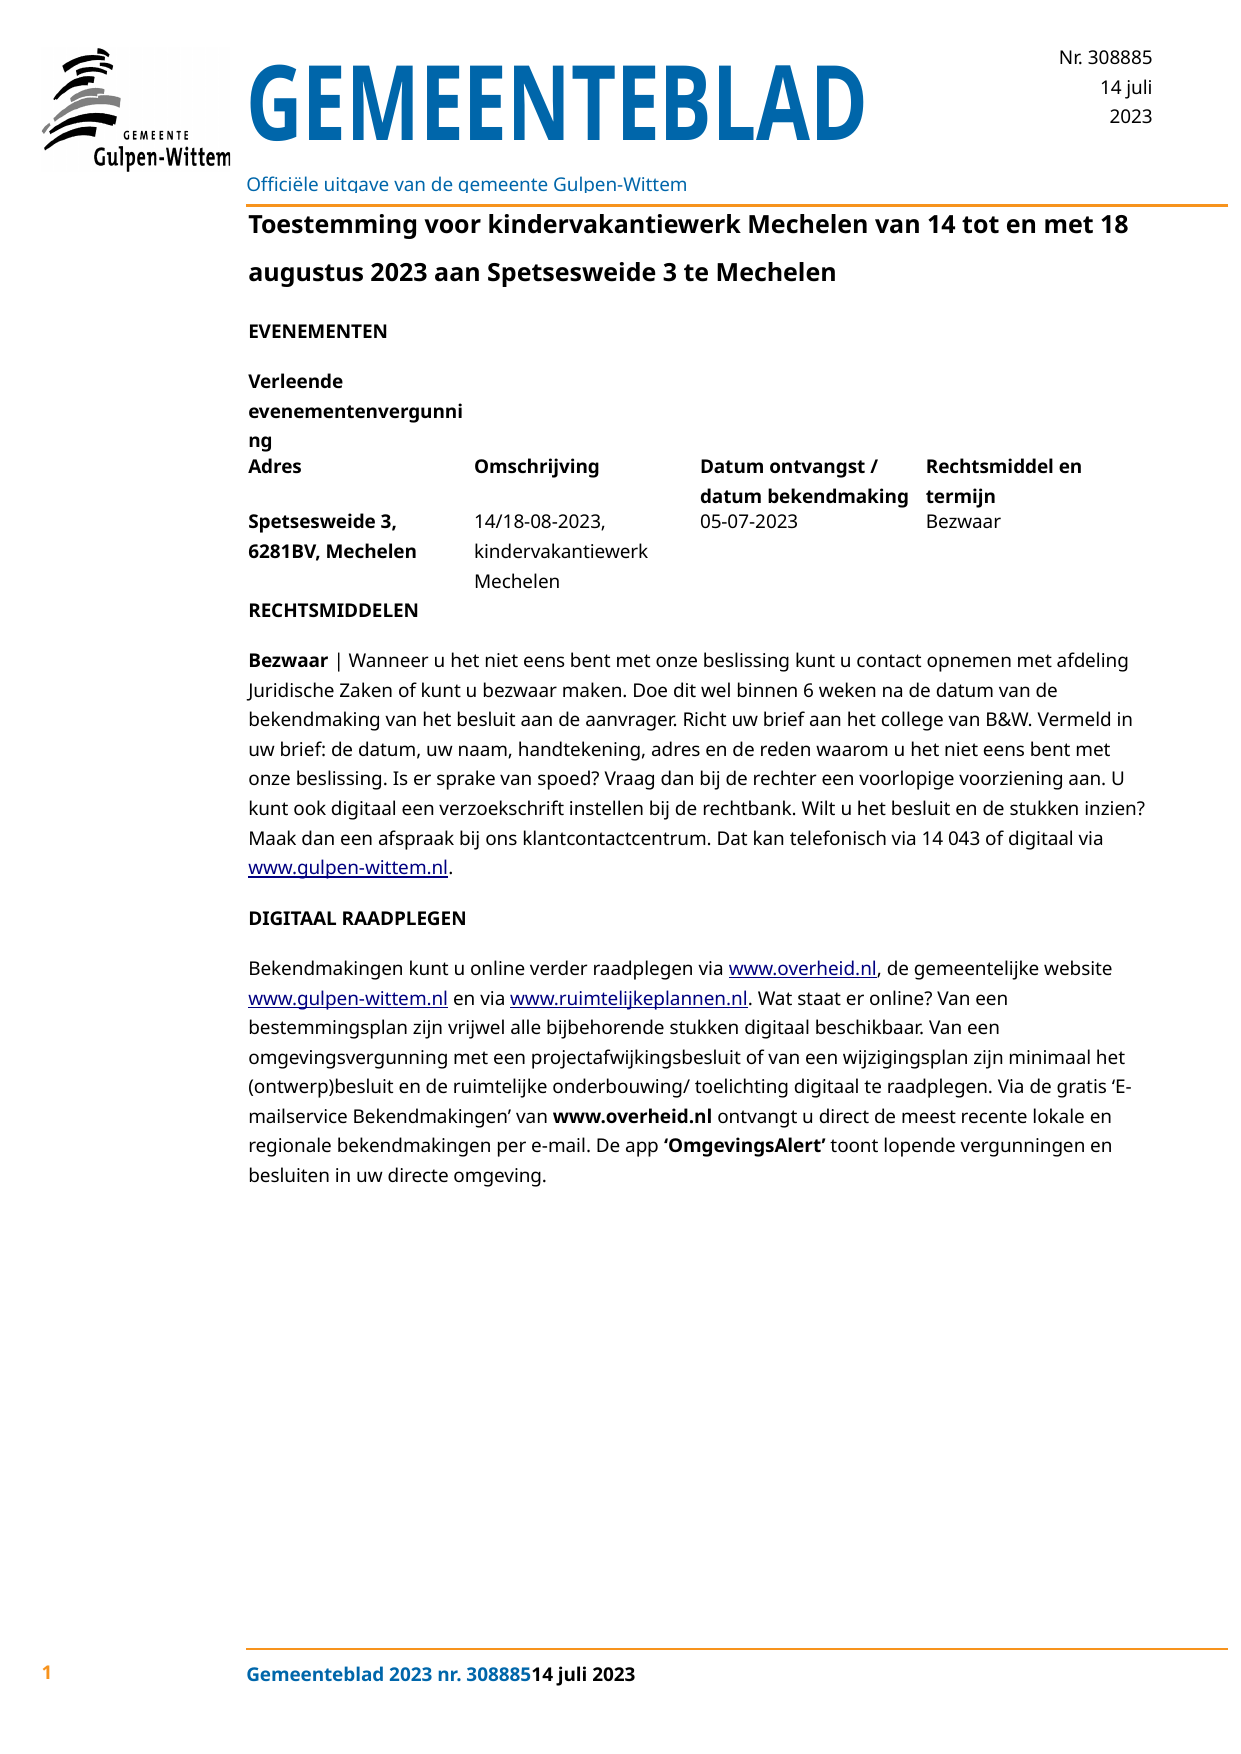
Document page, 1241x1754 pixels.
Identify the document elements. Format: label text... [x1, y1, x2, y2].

text DIGITAAL RAADPLEGEN [248, 905, 1152, 930]
table_cell Rechtsmiddel en termijn [926, 453, 1152, 509]
table_cell 14/18-08-2023, kindervakantiewerk Mechelen [474, 509, 700, 593]
table_cell Omschrijving [474, 453, 700, 509]
table_cell Datum ontvangst / datum bekendmaking [700, 453, 926, 509]
picture [41, 47, 231, 172]
table_header [926, 369, 1152, 453]
text EVENEMENTEN [248, 318, 1152, 344]
table_header Verleende evenementenvergunning [248, 369, 474, 453]
table_cell 05-07-2023 [700, 509, 926, 593]
text Bekendmakingen kunt u online verder raadplegen via www.overheid.nl, de gemeentelijke website www.gulpen-wittem.nl en via www.ruimtelijkeplannen.nl. Wat staat er online? Van een bestemmingsplan zijn vrijwel alle bijbehorende stukken digitaal beschikbaar. Van een omgevingsvergunning met een projectafwijkingsbesluit of van een wijzigingsplan zijn minimaal het (ontwerp)besluit en de ruimtelijke onderbouwing/ toelichting digitaal te raadplegen. Via de gratis ‘E-mailservice Bekendmakingen’ van www.overheid.nl ontvangt u direct de meest recente lokale en regionale bekendmakingen per e-mail. De app ‘OmgevingsAlert’ toont lopende vergunningen en besluiten in uw directe omgeving. [248, 955, 1152, 1188]
table_header [474, 369, 700, 453]
table_cell Bezwaar [926, 509, 1152, 593]
text Bezwaar | Wanneer u het niet eens bent met onze beslissing kunt u contact opnemen met afdeling Juridische Zaken of kunt u bezwaar maken. Doe dit wel binnen 6 weken na de datum van de bekendmaking van het besluit aan de aanvrager. Richt uw brief aan het college van B&W. Vermeld in uw brief: de datum, uw naam, handtekening, adres en de reden waarom u het niet eens bent met onze beslissing. Is er sprake van spoed? Vraag dan bij de rechter een voorlopige voorziening aan. U kunt ook digitaal een verzoekschrift instellen bij de rechtbank. Wilt u het besluit en de stukken inzien? Maak dan een afspraak bij ons klantcontactcentrum. Dat kan telefonisch via 14 043 of digitaal via www.gulpen-wittem.nl. [248, 647, 1152, 880]
text Toestemming voor kindervakantiewerk Mechelen van 14 tot en met 18 augustus 2023 aan Spetsesweide 3 te Mechelen [248, 207, 1152, 288]
table_cell Adres [248, 453, 474, 509]
table_cell Spetsesweide 3, 6281BV, Mechelen [248, 509, 474, 593]
table_header [700, 369, 926, 453]
text RECHTSMIDDELEN [248, 597, 1152, 622]
